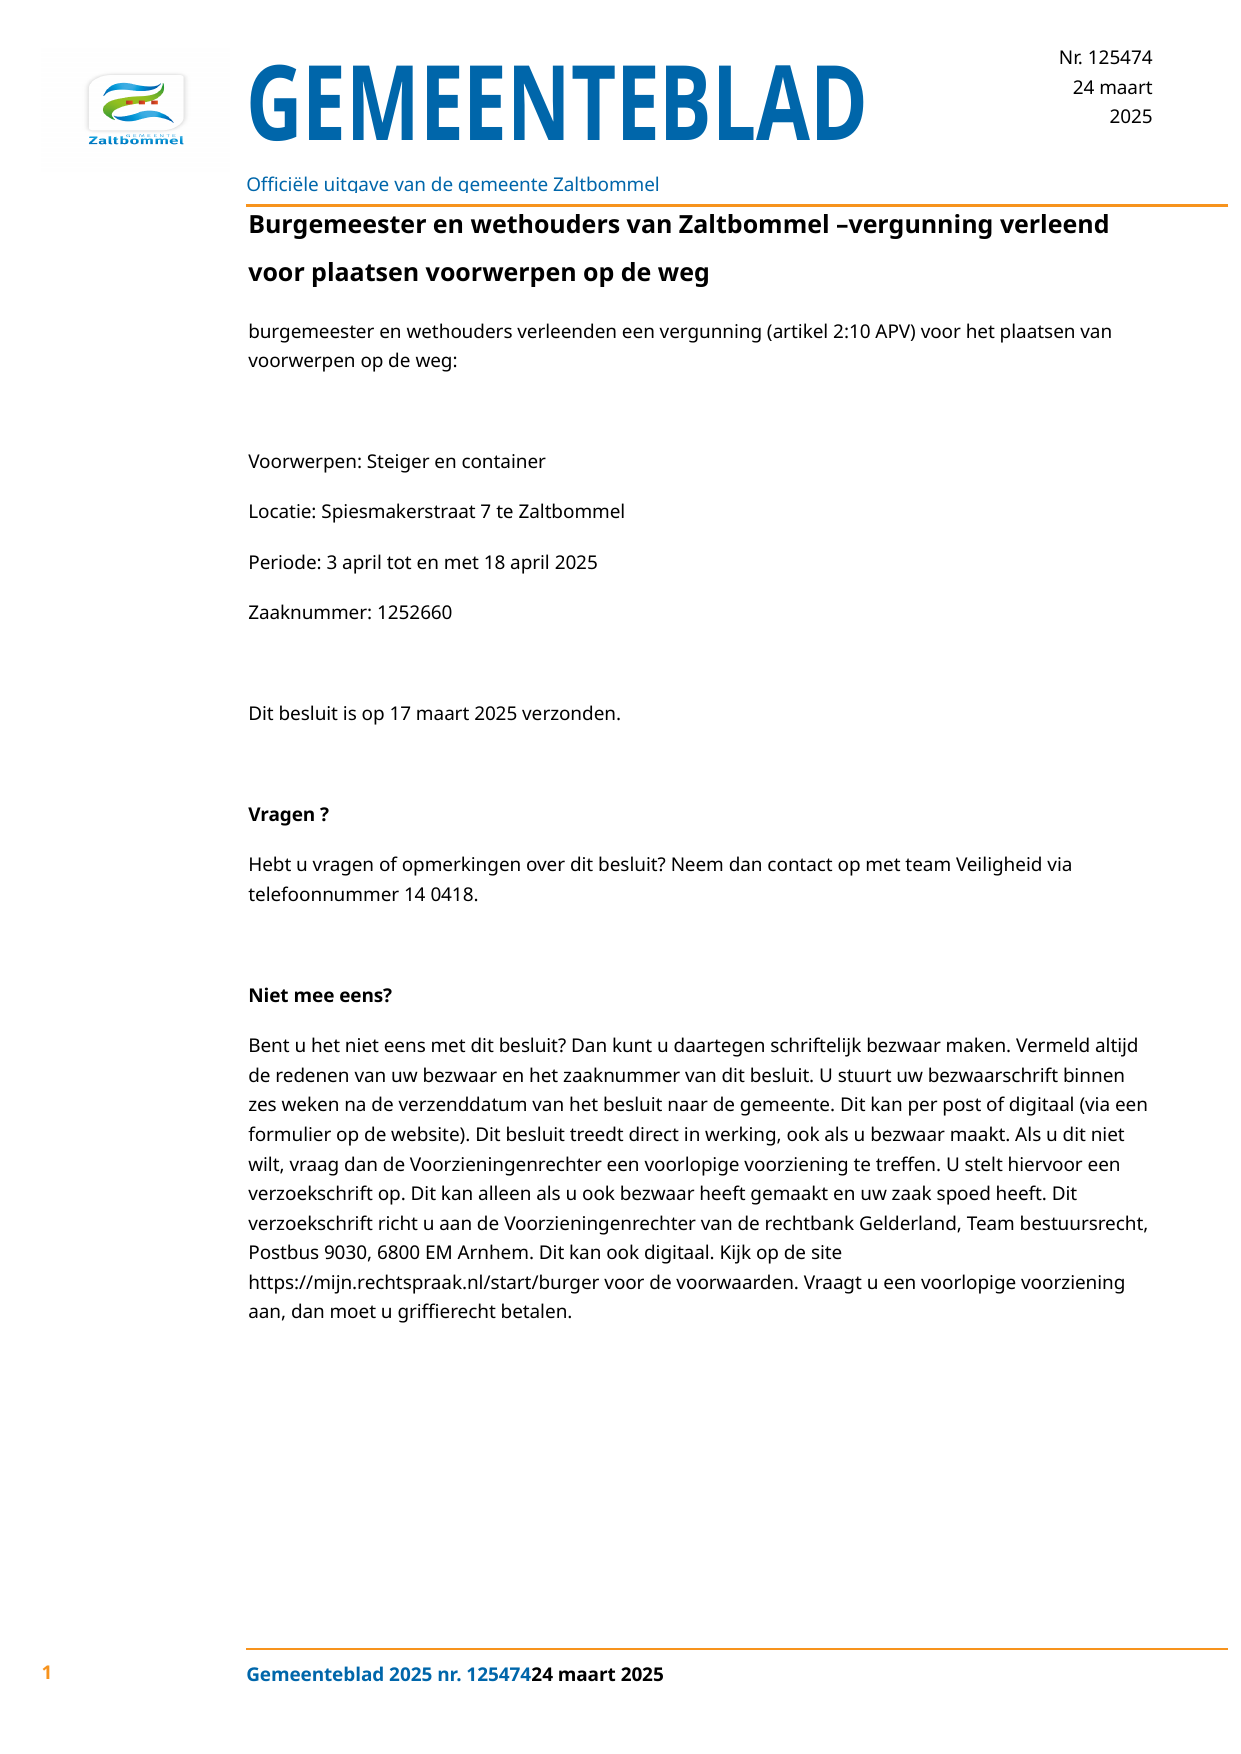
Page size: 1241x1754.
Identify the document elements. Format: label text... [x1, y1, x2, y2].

text Hebt u vragen of opmerkingen over dit besluit? Neem dan contact op met team Veiligheid via telefoonnummer 14 0418. [248, 852, 1152, 907]
text Locatie: Spiesmakerstraat 7 te Zaltbommel [248, 499, 1152, 524]
text Voorwerpen: Steiger en container [248, 448, 1152, 474]
text Dit besluit is op 17 maart 2025 verzonden. [248, 700, 1152, 726]
text Niet mee eens? [248, 982, 1152, 1008]
text Vragen ? [248, 801, 1152, 827]
text Burgemeester en wethouders van Zaltbommel –vergunning verleend voor plaatsen voorwerpen op de weg [248, 207, 1152, 288]
text Zaaknummer: 1252660 [248, 599, 1152, 625]
text Periode: 3 april tot en met 18 april 2025 [248, 549, 1152, 575]
text Bent u het niet eens met dit besluit? Dan kunt u daartegen schriftelijk bezwaar maken. Vermeld altijd de redenen van uw bezwaar en het zaaknummer van dit besluit. U stuurt uw bezwaarschrift binnen zes weken na de verzenddatum van het besluit naar de gemeente. Dit kan per post of digitaal (via een formulier op de website). Dit besluit treedt direct in werking, ook als u bezwaar maakt. Als u dit niet wilt, vraag dan de Voorzieningenrechter een voorlopige voorziening te treffen. U stelt hiervoor een verzoekschrift op. Dit kan alleen als u ook bezwaar heeft gemaakt en uw zaak spoed heeft. Dit verzoekschrift richt u aan de Voorzieningenrechter van de rechtbank Gelderland, Team bestuursrecht, Postbus 9030, 6800 EM Arnhem. Dit kan ook digitaal. Kijk op de site https://mijn.rechtspraak.nl/start/burger voor de voorwaarden. Vraagt u een voorlopige voorziening aan, dan moet u griffierecht betalen. [248, 1032, 1152, 1324]
picture [41, 47, 231, 172]
text burgemeester en wethouders verleenden een vergunning (artikel 2:10 APV) voor het plaatsen van voorwerpen op de weg: [248, 318, 1152, 373]
